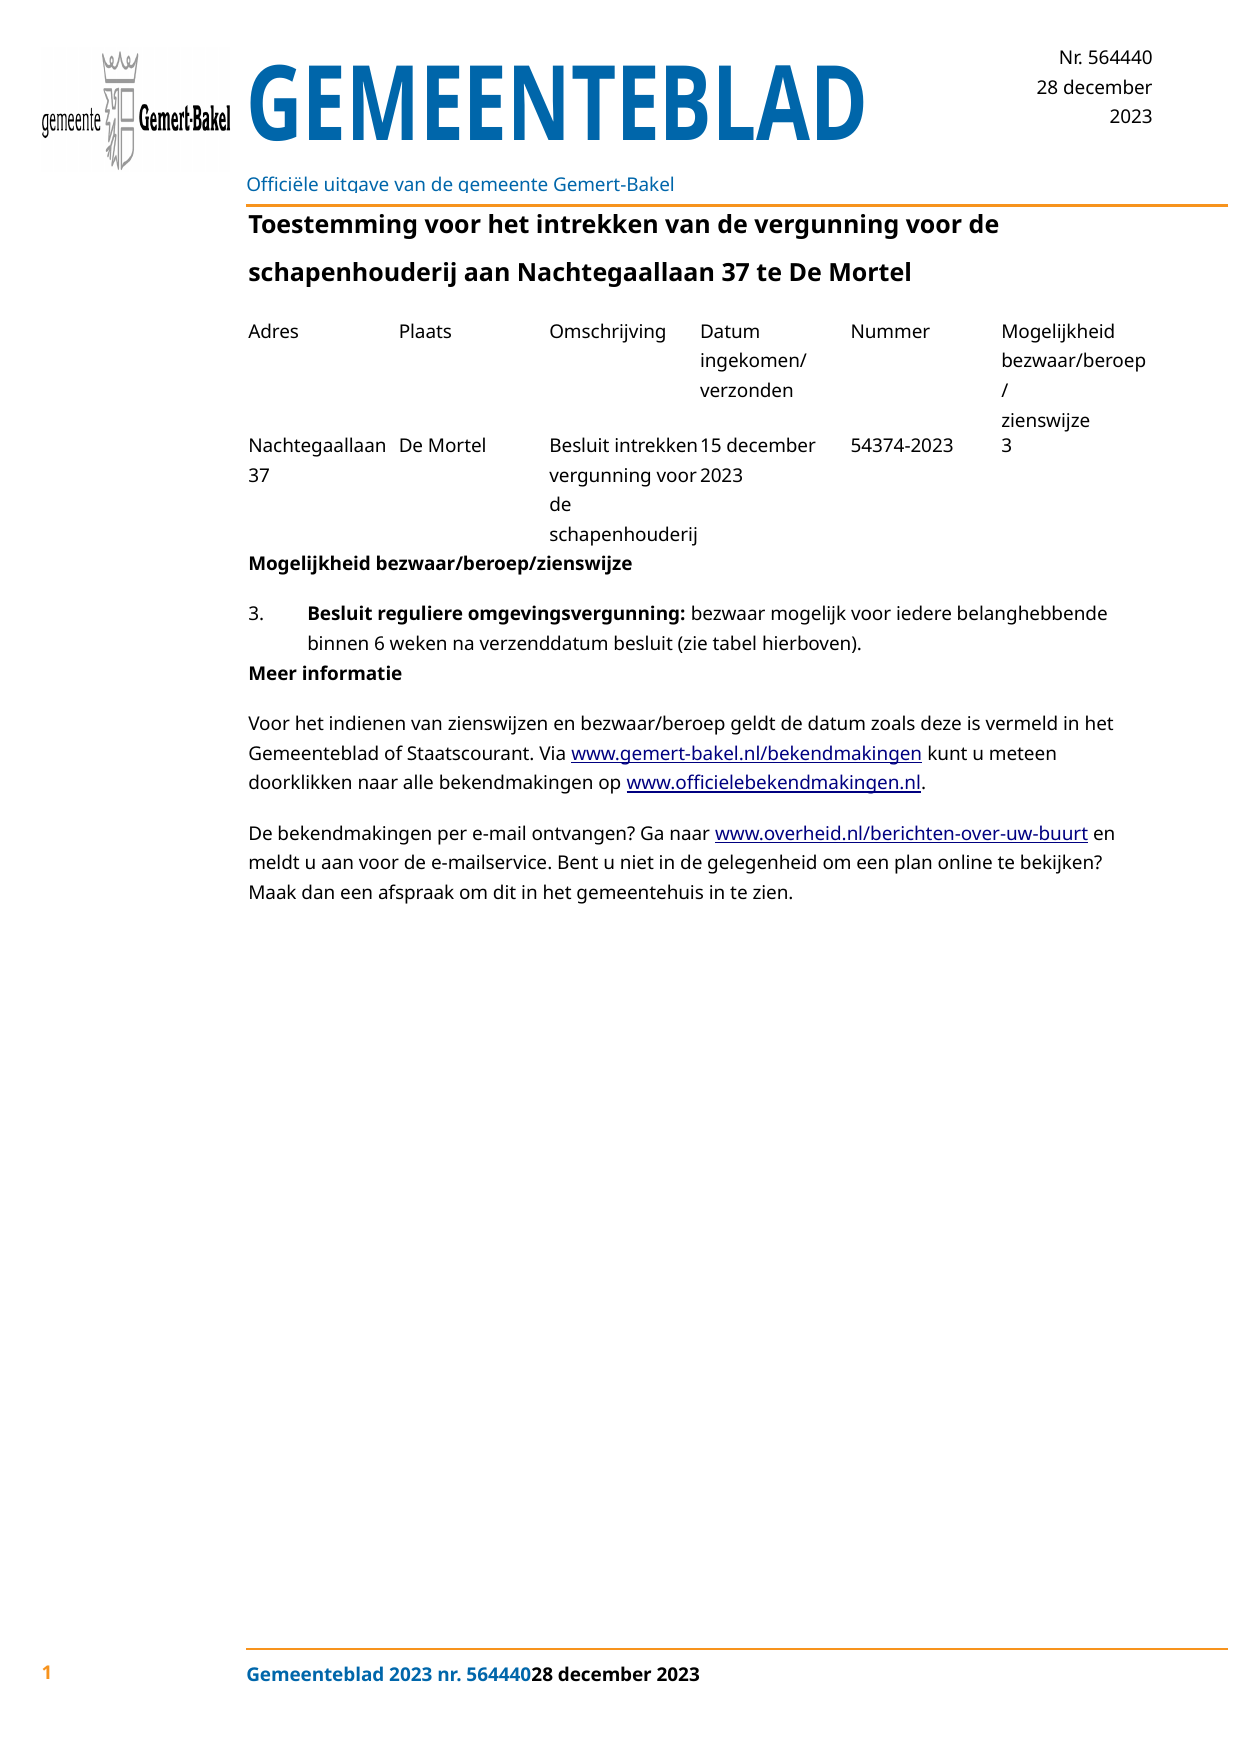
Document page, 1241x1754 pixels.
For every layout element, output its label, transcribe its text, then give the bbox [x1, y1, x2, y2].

text Voor het indienen van zienswijzen en bezwaar/beroep geldt de datum zoals deze is vermeld in het Gemeenteblad of Staatscourant. Via www.gemert-bakel.nl/bekendmakingen kunt u meteen doorklikken naar alle bekendmakingen op www.officielebekendmakingen.nl. [248, 710, 1152, 795]
text Toestemming voor het intrekken van de vergunning voor de schapenhouderij aan Nachtegaallaan 37 te De Mortel [248, 207, 1152, 288]
text Meer informatie [248, 660, 1152, 686]
table_cell 15 december 2023 [700, 433, 850, 547]
text Mogelijkheid bezwaar/beroep/zienswijze [248, 550, 1152, 576]
table_cell 3 [1001, 433, 1152, 547]
table_header Mogelijkheid bezwaar/beroep/ zienswijze [1001, 318, 1152, 432]
table_header Datum ingekomen/ verzonden [700, 318, 850, 432]
table_header Adres [248, 318, 398, 432]
table_header Nummer [850, 318, 1001, 432]
text De bekendmakingen per e-mail ontvangen? Ga naar www.overheid.nl/berichten-over-uw-buurt en meldt u aan voor de e-mailservice. Bent u niet in de gelegenheid om een plan online te bekijken? Maak dan een afspraak om dit in het gemeentehuis in te zien. [248, 820, 1152, 905]
table_cell Nachtegaallaan 37 [248, 433, 398, 547]
table_cell De Mortel [399, 433, 549, 547]
picture [41, 47, 231, 172]
table_cell Besluit intrekken vergunning voor de schapenhouderij [549, 433, 700, 547]
table_header Plaats [399, 318, 549, 432]
list Besluit reguliere omgevingsvergunning: bezwaar mogelijk voor iedere belanghebbende binnen 6 weken na verzenddatum besluit (zie tabel hierboven). [248, 601, 1152, 656]
table_header Omschrijving [549, 318, 700, 432]
table_cell 54374-2023 [850, 433, 1001, 547]
